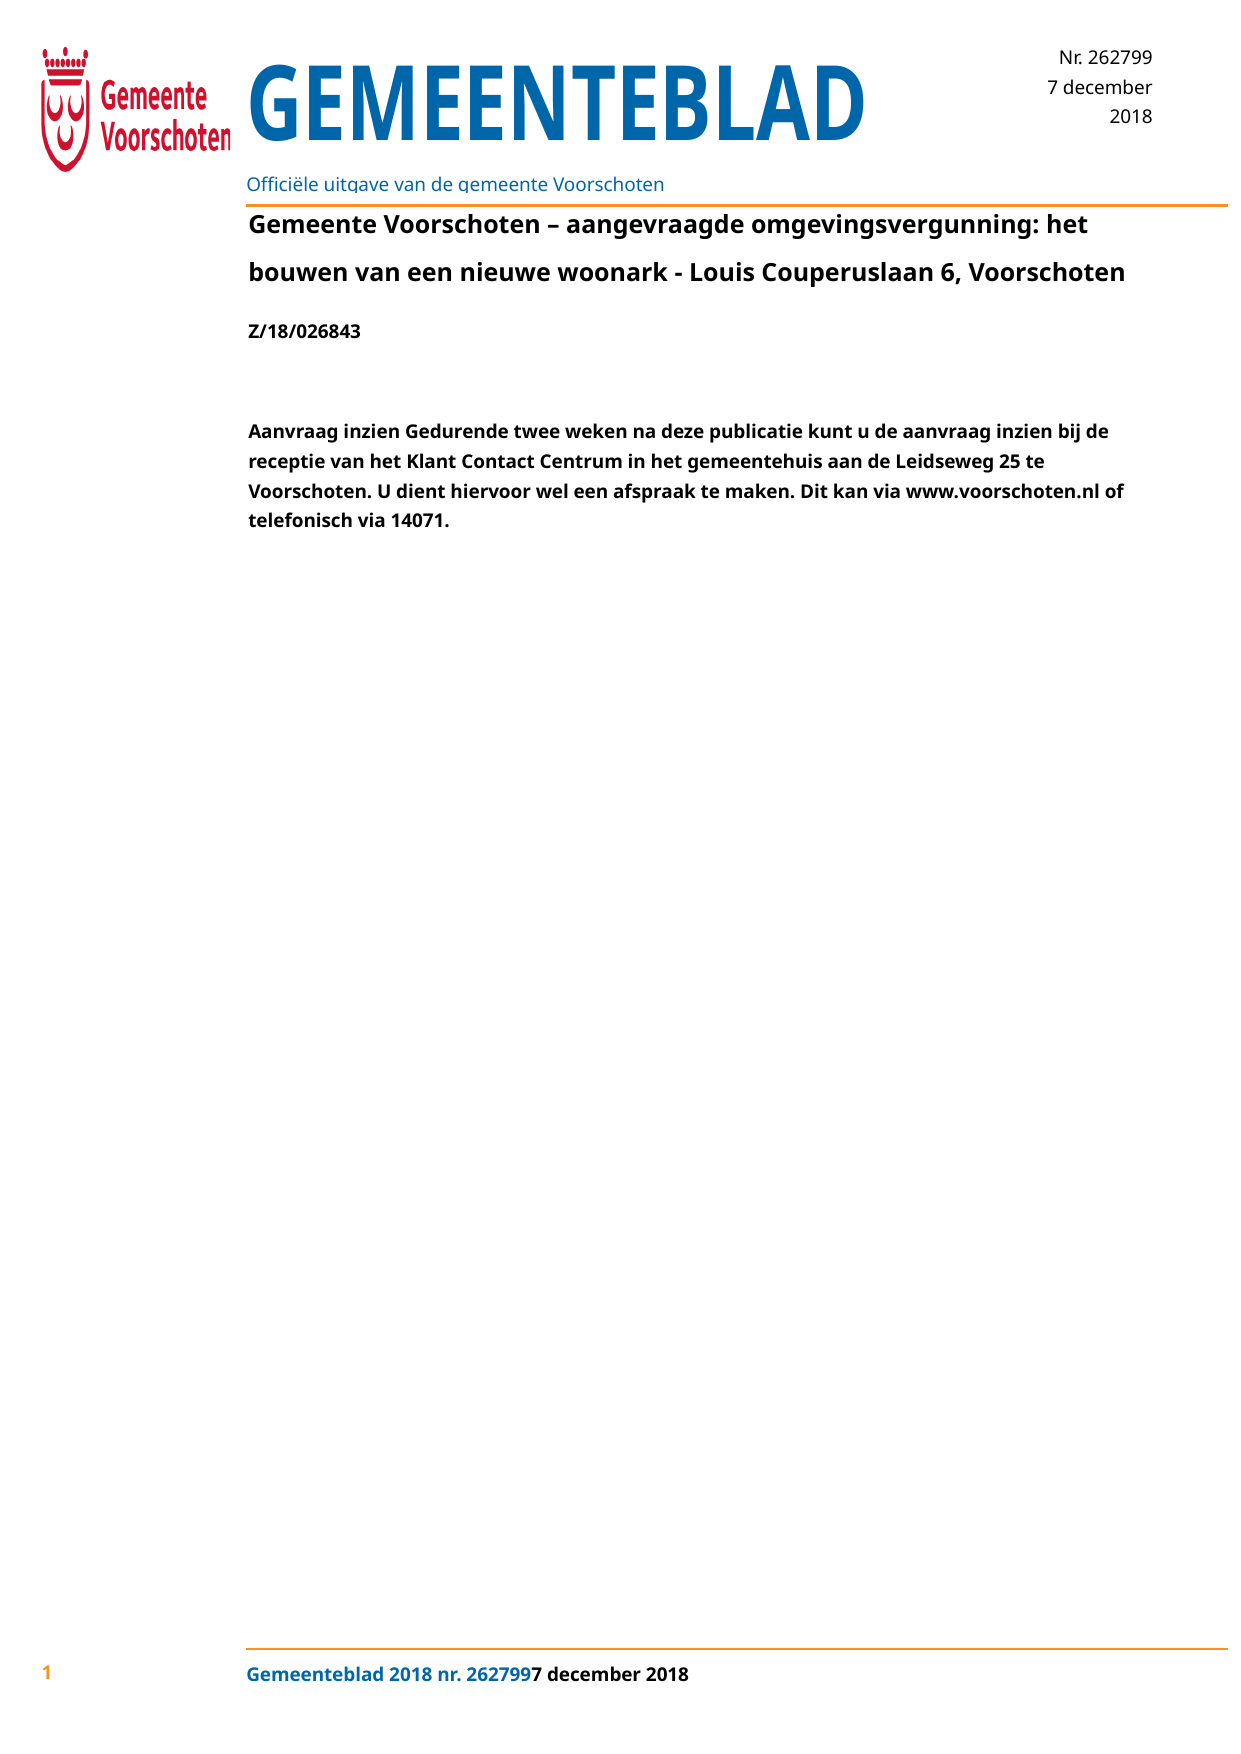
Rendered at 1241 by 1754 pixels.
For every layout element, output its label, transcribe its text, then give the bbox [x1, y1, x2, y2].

text Z/18/026843 [248, 318, 1152, 344]
text Aanvraag inzien Gedurende twee weken na deze publicatie kunt u de aanvraag inzien bij de receptie van het Klant Contact Centrum in het gemeentehuis aan de Leidseweg 25 te Voorschoten. U dient hiervoor wel een afspraak te maken. Dit kan via www.voorschoten.nl of telefonisch via 14071. [248, 419, 1152, 533]
picture [41, 47, 231, 172]
text Gemeente Voorschoten – aangevraagde omgevingsvergunning: het bouwen van een nieuwe woonark - Louis Couperuslaan 6, Voorschoten [248, 207, 1152, 288]
